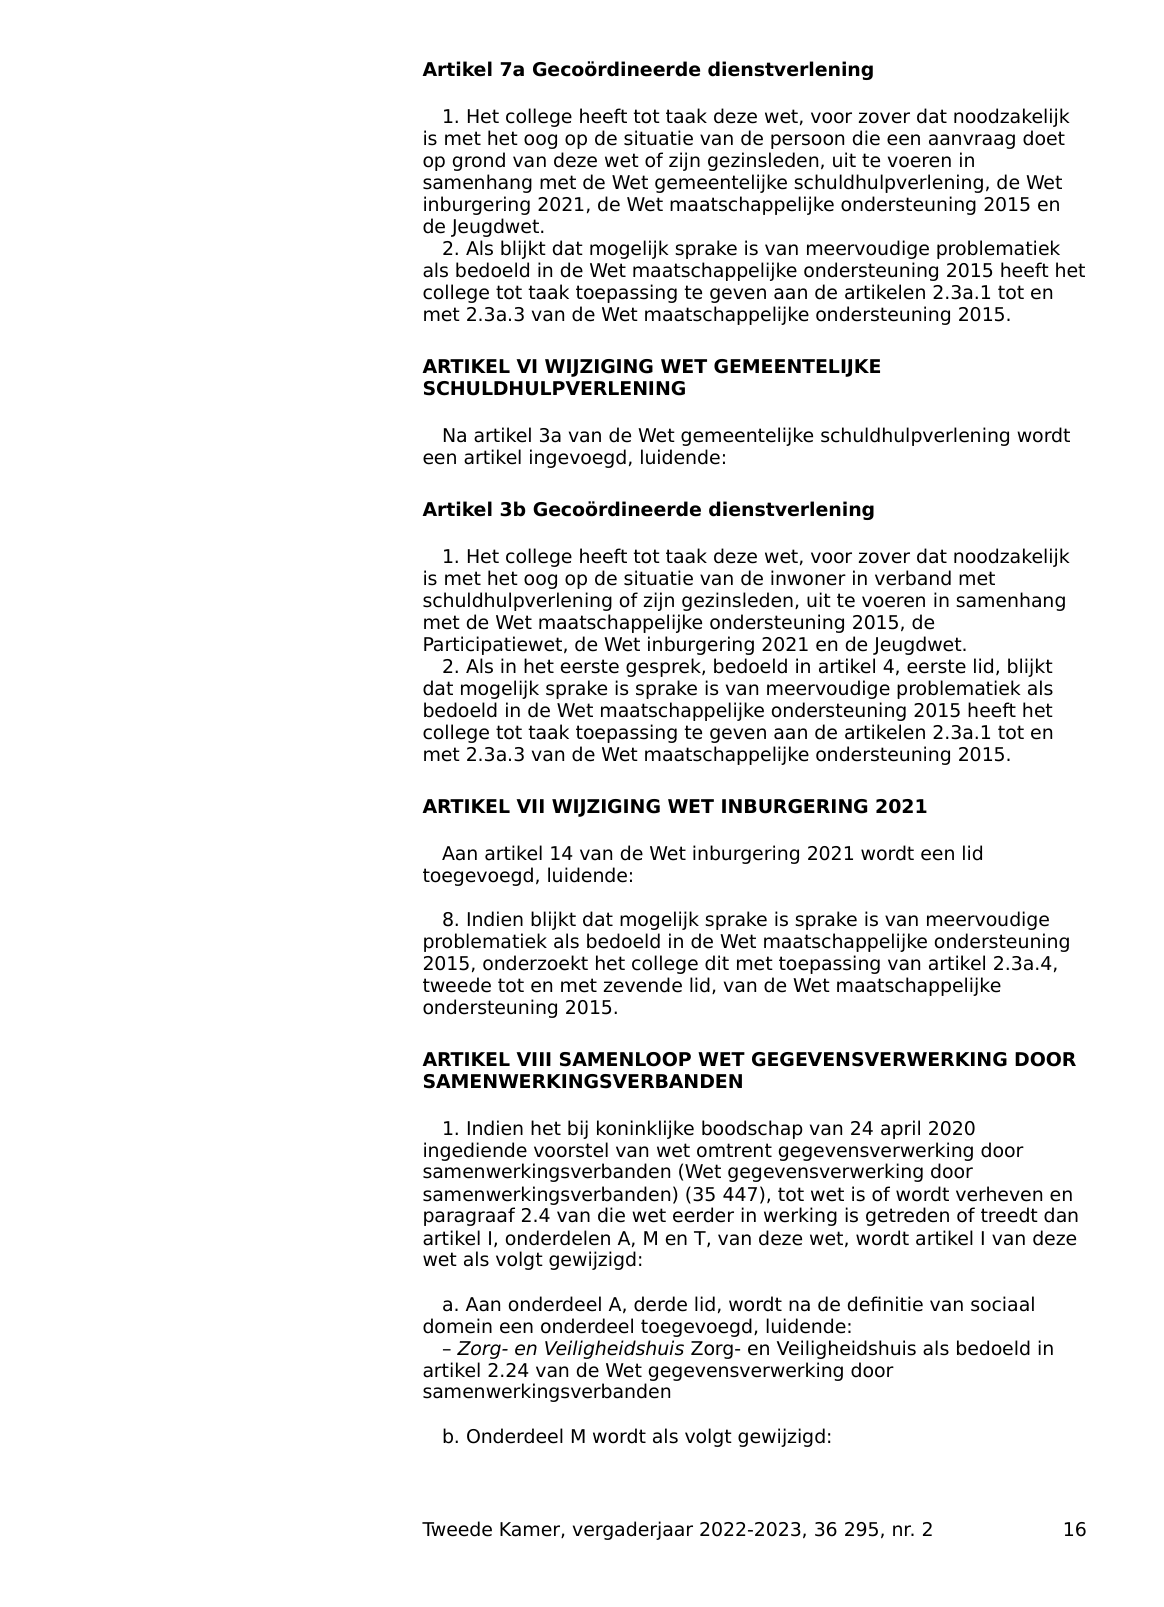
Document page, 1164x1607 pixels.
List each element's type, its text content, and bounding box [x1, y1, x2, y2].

subtitle ARTIKEL VII WIJZIGING WET INBURGERING 2021 [422, 796, 1087, 817]
subtitle Artikel 3b Gecoördineerde dienstverlening [422, 499, 1087, 521]
text 1. Indien het bij koninklijke boodschap van 24 april 2020 ingediende voorstel van wet omtrent gegevensverwerking door samenwerkingsverbanden (Wet gegevensverwerking door samenwerkingsverbanden) (35 447), tot wet is of wordt verheven en paragraaf 2.4 van die wet eerder in werking is getreden of treedt dan artikel I, onderdelen A, M en T, van deze wet, wordt artikel I van deze wet als volgt gewijzigd: [422, 1117, 1087, 1271]
text 1. Het college heeft tot taak deze wet, voor zover dat noodzakelijk is met het oog op de situatie van de persoon die een aanvraag doet op grond van deze wet of zijn gezinsleden, uit te voeren in samenhang met de Wet gemeentelijke schuldhulpverlening, de Wet inburgering 2021, de Wet maatschappelijke ondersteuning 2015 en de Jeugdwet. [422, 106, 1087, 238]
text Na artikel 3a van de Wet gemeentelijke schuldhulpverlening wordt een artikel ingevoegd, luidende: [422, 425, 1087, 469]
subtitle ARTIKEL VI WIJZIGING WET GEMEENTELIJKE SCHULDHULPVERLENING [422, 356, 1087, 400]
text Aan artikel 14 van de Wet inburgering 2021 wordt een lid toegevoegd, luidende: [422, 842, 1087, 886]
subtitle Artikel 7a Gecoördineerde dienstverlening [422, 59, 1087, 81]
text b. Onderdeel M wordt als volgt gewijzigd: [422, 1426, 1087, 1448]
text 8. Indien blijkt dat mogelijk sprake is sprake is van meervoudige problematiek als bedoeld in de Wet maatschappelijke ondersteuning 2015, onderzoekt het college dit met toepassing van artikel 2.3a.4, tweede tot en met zevende lid, van de Wet maatschappelijke ondersteuning 2015. [422, 909, 1087, 1018]
text 2. Als in het eerste gesprek, bedoeld in artikel 4, eerste lid, blijkt dat mogelijk sprake is sprake is van meervoudige problematiek als bedoeld in de Wet maatschappelijke ondersteuning 2015 heeft het college tot taak toepassing te geven aan de artikelen 2.3a.1 tot en met 2.3a.3 van de Wet maatschappelijke ondersteuning 2015. [422, 656, 1087, 766]
subtitle ARTIKEL VIII SAMENLOOP WET GEGEVENSVERWERKING DOOR SAMENWERKINGSVERBANDEN [422, 1048, 1087, 1092]
text 2. Als blijkt dat mogelijk sprake is van meervoudige problematiek als bedoeld in de Wet maatschappelijke ondersteuning 2015 heeft het college tot taak toepassing te geven aan de artikelen 2.3a.1 tot en met 2.3a.3 van de Wet maatschappelijke ondersteuning 2015. [422, 238, 1087, 326]
text – Zorg- en Veiligheidshuis Zorg- en Veiligheidshuis als bedoeld in artikel 2.24 van de Wet gegevensverwerking door samenwerkingsverbanden [422, 1337, 1087, 1403]
text 1. Het college heeft tot taak deze wet, voor zover dat noodzakelijk is met het oog op de situatie van de inwoner in verband met schuldhulpverlening of zijn gezinsleden, uit te voeren in samenhang met de Wet maatschappelijke ondersteuning 2015, de Participatiewet, de Wet inburgering 2021 en de Jeugdwet. [422, 546, 1087, 656]
text a. Aan onderdeel A, derde lid, wordt na de definitie van sociaal domein een onderdeel toegevoegd, luidende: [422, 1293, 1087, 1337]
